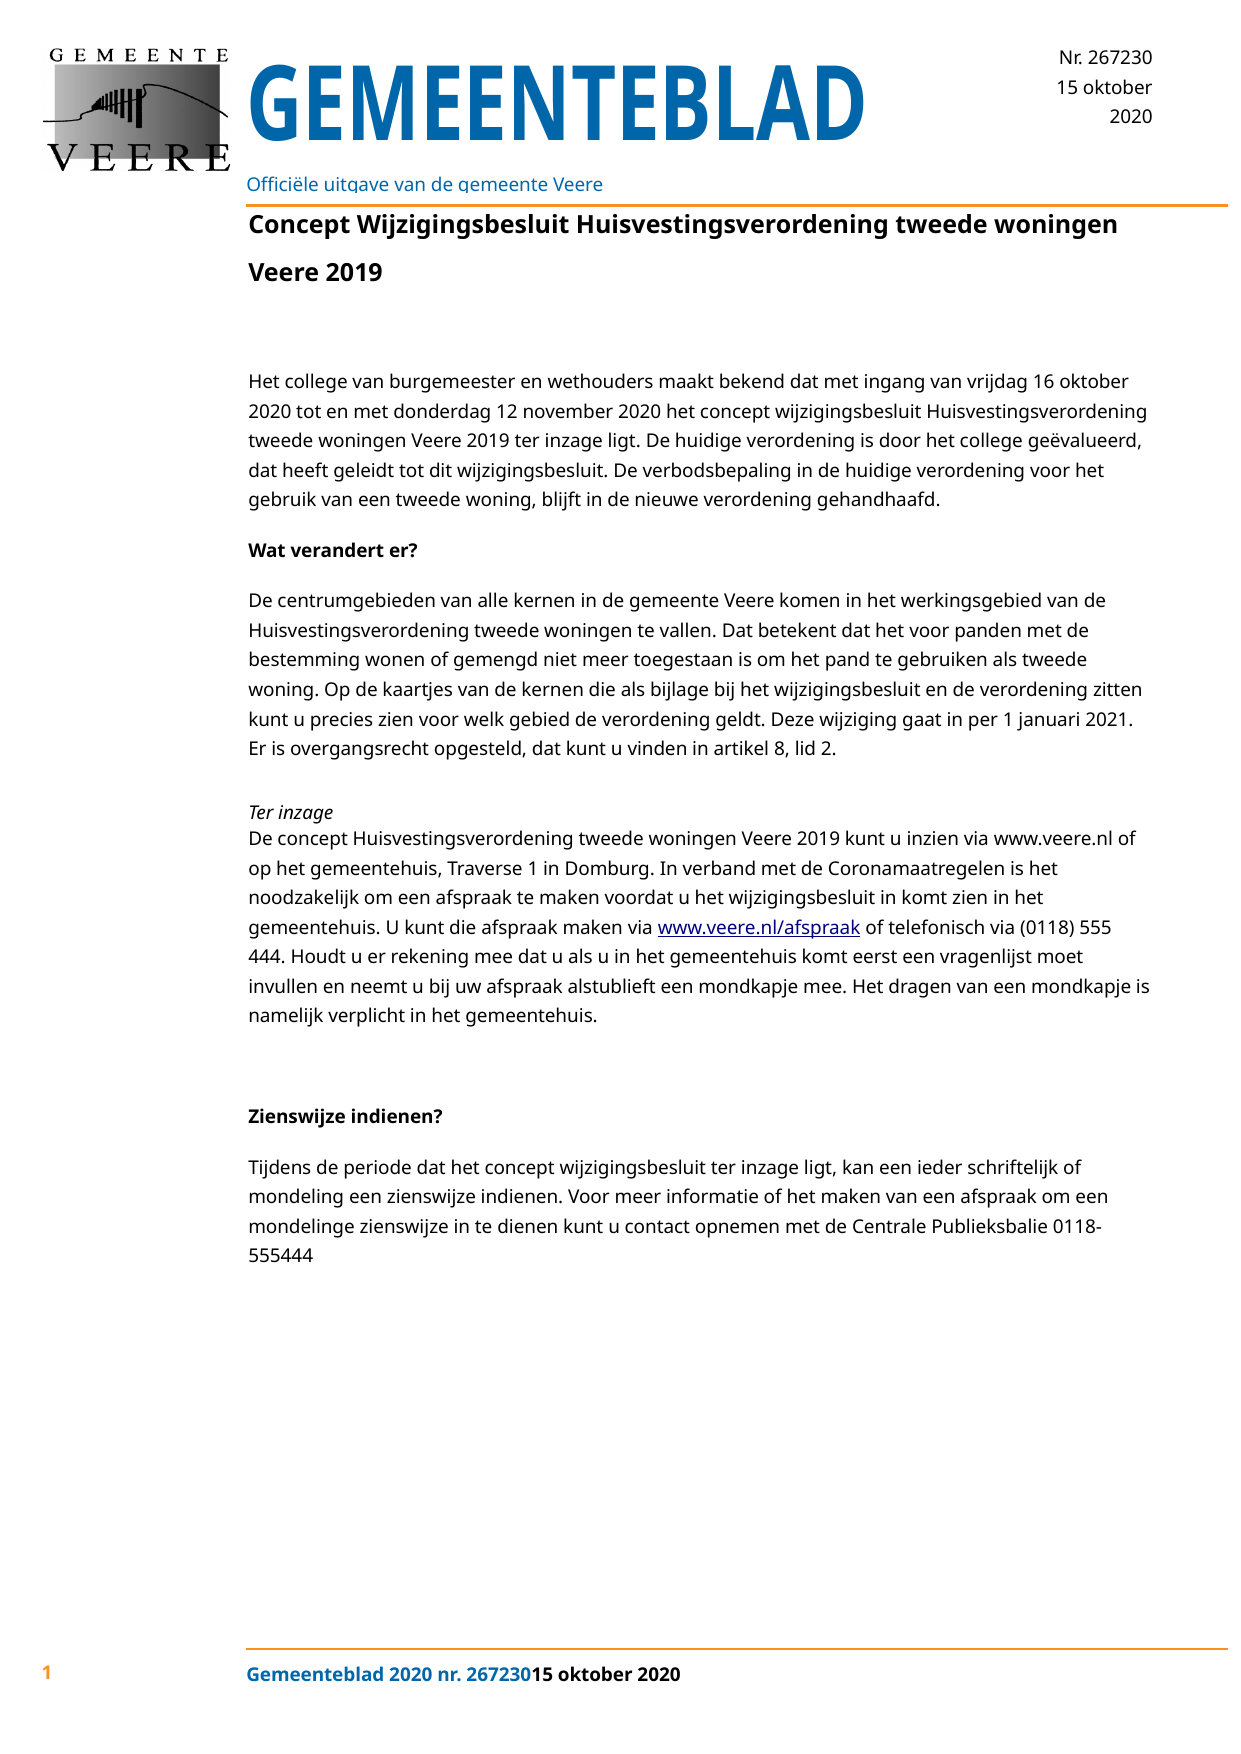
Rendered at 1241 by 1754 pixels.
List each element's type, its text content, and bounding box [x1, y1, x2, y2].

text De centrumgebieden van alle kernen in de gemeente Veere komen in het werkingsgebied van de Huisvestingsverordening tweede woningen te vallen. Dat betekent dat het voor panden met de bestemming wonen of gemengd niet meer toegestaan is om het pand te gebruiken als tweede woning. Op de kaartjes van de kernen die als bijlage bij het wijzigingsbesluit en de verordening zitten kunt u precies zien voor welk gebied de verordening geldt. Deze wijziging gaat in per 1 januari 2021. Er is overgangsrecht opgesteld, dat kunt u vinden in artikel 8, lid 2. [248, 587, 1152, 761]
picture [41, 47, 231, 172]
text Wat verandert er? [248, 537, 1152, 563]
text Ter inzage [248, 799, 1152, 825]
text De concept Huisvestingsverordening tweede woningen Veere 2019 kunt u inzien via www.veere.nl of op het gemeentehuis, Traverse 1 in Domburg. In verband met de Coronamaatregelen is het noodzakelijk om een afspraak te maken voordat u het wijzigingsbesluit in komt zien in het gemeentehuis. U kunt die afspraak maken via www.veere.nl/afspraak of telefonisch via (0118) 555 444. Houdt u er rekening mee dat u als u in het gemeentehuis komt eerst een vragenlijst moet invullen en neemt u bij uw afspraak alstublieft een mondkapje mee. Het dragen van een mondkapje is namelijk verplicht in het gemeentehuis. [248, 825, 1152, 1028]
text Tijdens de periode dat het concept wijzigingsbesluit ter inzage ligt, kan een ieder schriftelijk of mondeling een zienswijze indienen. Voor meer informatie of het maken van een afspraak om een mondelinge zienswijze in te dienen kunt u contact opnemen met de Centrale Publieksbalie 0118-555444 [248, 1154, 1152, 1268]
text Het college van burgemeester en wethouders maakt bekend dat met ingang van vrijdag 16 oktober 2020 tot en met donderdag 12 november 2020 het concept wijzigingsbesluit Huisvestingsverordening tweede woningen Veere 2019 ter inzage ligt. De huidige verordening is door het college geëvalueerd, dat heeft geleidt tot dit wijzigingsbesluit. De verbodsbepaling in de huidige verordening voor het gebruik van een tweede woning, blijft in de nieuwe verordening gehandhaafd. [248, 368, 1152, 512]
text Concept Wijzigingsbesluit Huisvestingsverordening tweede woningen Veere 2019 [248, 207, 1152, 288]
text Zienswijze indienen? [248, 1103, 1152, 1129]
